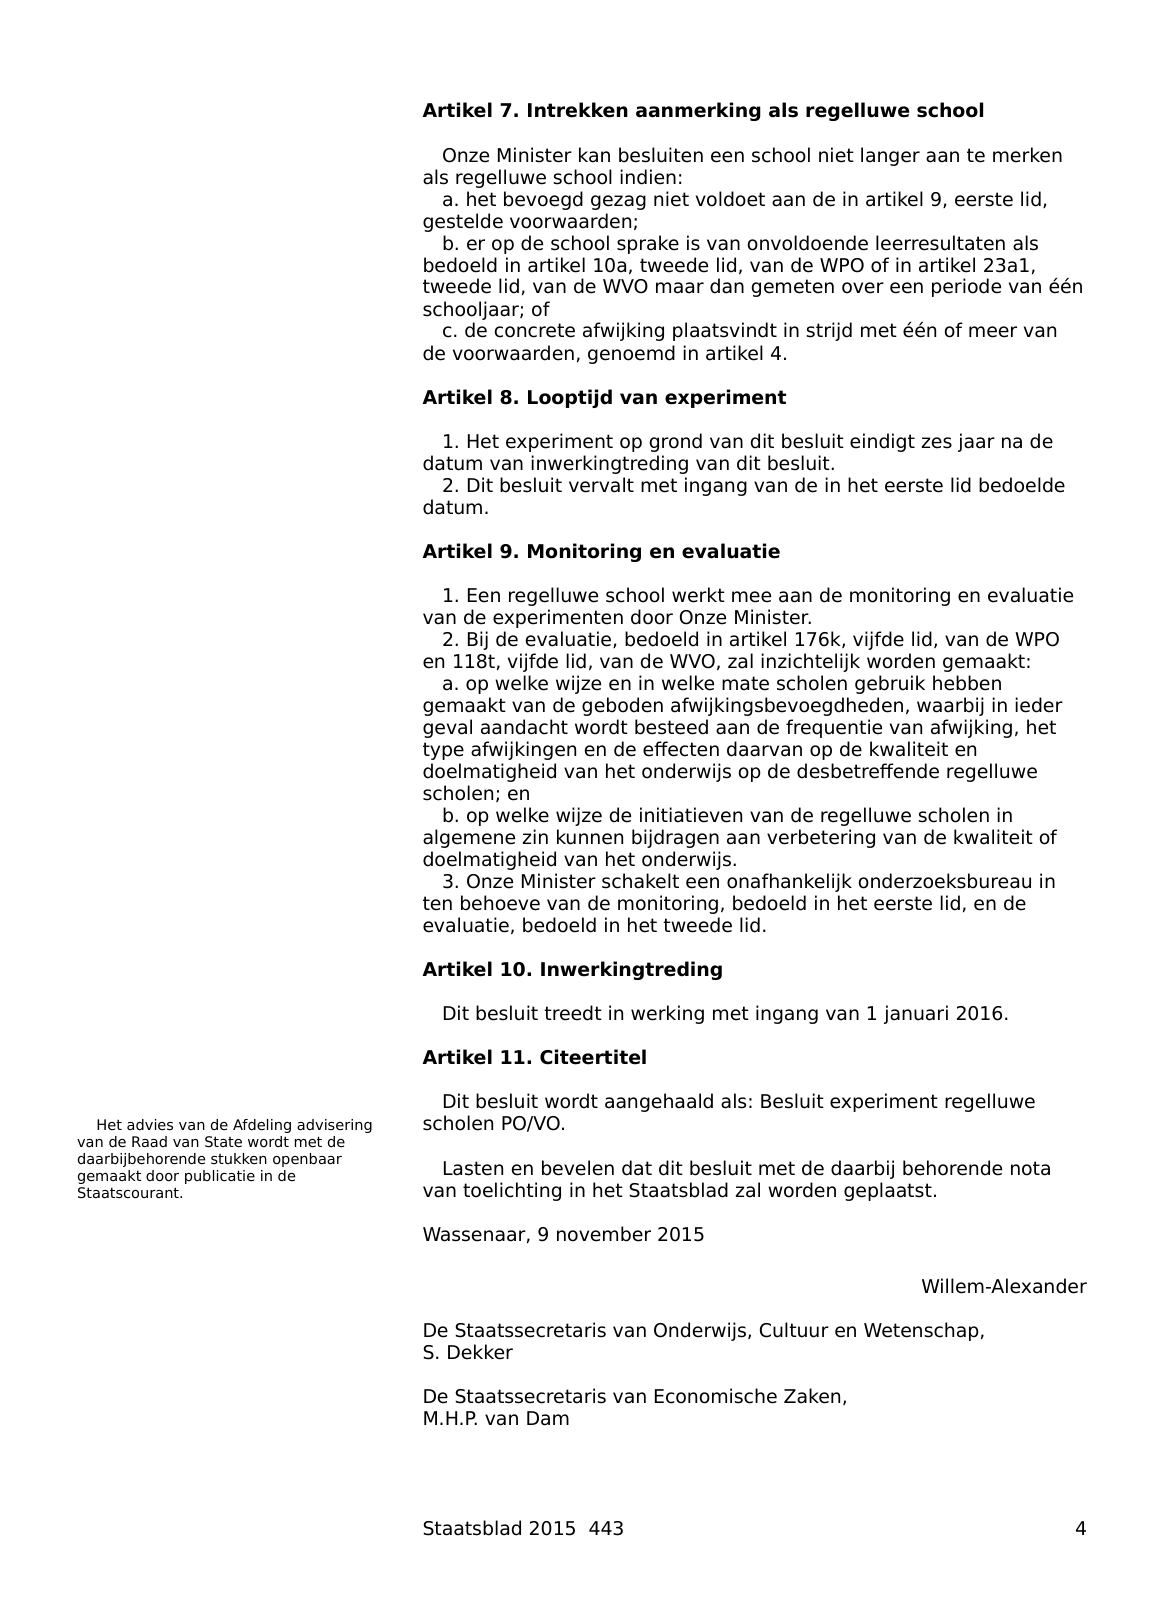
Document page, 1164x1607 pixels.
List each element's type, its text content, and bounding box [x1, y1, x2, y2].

subtitle Artikel 7. Intrekken aanmerking als regelluwe school [422, 100, 1087, 122]
text b. er op de school sprake is van onvoldoende leerresultaten als bedoeld in artikel 10a, tweede lid, van de WPO of in artikel 23a1, tweede lid, van de WVO maar dan gemeten over een periode van één schooljaar; of [422, 232, 1087, 320]
text Wassenaar, 9 november 2015 [422, 1224, 1087, 1246]
text Dit besluit wordt aangehaald als: Besluit experiment regelluwe scholen PO/VO. [422, 1091, 1087, 1135]
text De Staatssecretaris van Onderwijs, Cultuur en Wetenschap, S. Dekker [422, 1320, 1087, 1364]
text 3. Onze Minister schakelt een onafhankelijk onderzoeksbureau in ten behoeve van de monitoring, bedoeld in het eerste lid, en de evaluatie, bedoeld in het tweede lid. [422, 871, 1087, 937]
text Het advies van de Afdeling advisering van de Raad van State wordt met de daarbijbehorende stukken openbaar gemaakt door publicatie in de Staatscourant. [77, 1117, 396, 1201]
text b. op welke wijze de initiatieven van de regelluwe scholen in algemene zin kunnen bijdragen aan verbetering van de kwaliteit of doelmatigheid van het onderwijs. [422, 805, 1087, 871]
text Onze Minister kan besluiten een school niet langer aan te merken als regelluwe school indien: [422, 144, 1087, 188]
subtitle Artikel 9. Monitoring en evaluatie [422, 541, 1087, 563]
text 2. Dit besluit vervalt met ingang van de in het eerste lid bedoelde datum. [422, 475, 1087, 519]
text 1. Het experiment op grond van dit besluit eindigt zes jaar na de datum van inwerkingtreding van dit besluit. [422, 431, 1087, 475]
text Willem-Alexander [422, 1276, 1087, 1298]
text 1. Een regelluwe school werkt mee aan de monitoring en evaluatie van de experimenten door Onze Minister. [422, 585, 1087, 629]
text a. op welke wijze en in welke mate scholen gebruik hebben gemaakt van de geboden afwijkingsbevoegdheden, waarbij in ieder geval aandacht wordt besteed aan de frequentie van afwijking, het type afwijkingen en de effecten daarvan op de kwaliteit en doelmatigheid van het onderwijs op de desbetreffende regelluwe scholen; en [422, 673, 1087, 805]
text De Staatssecretaris van Economische Zaken, M.H.P. van Dam [422, 1386, 1087, 1430]
text c. de concrete afwijking plaatsvindt in strijd met één of meer van de voorwaarden, genoemd in artikel 4. [422, 320, 1087, 364]
subtitle Artikel 10. Inwerkingtreding [422, 959, 1087, 981]
text 2. Bij de evaluatie, bedoeld in artikel 176k, vijfde lid, van de WPO en 118t, vijfde lid, van de WVO, zal inzichtelijk worden gemaakt: [422, 629, 1087, 673]
text Lasten en bevelen dat dit besluit met de daarbij behorende nota van toelichting in het Staatsblad zal worden geplaatst. [422, 1157, 1087, 1201]
text a. het bevoegd gezag niet voldoet aan de in artikel 9, eerste lid, gestelde voorwaarden; [422, 188, 1087, 232]
text Dit besluit treedt in werking met ingang van 1 januari 2016. [422, 1003, 1087, 1025]
subtitle Artikel 11. Citeertitel [422, 1047, 1087, 1069]
subtitle Artikel 8. Looptijd van experiment [422, 387, 1087, 408]
